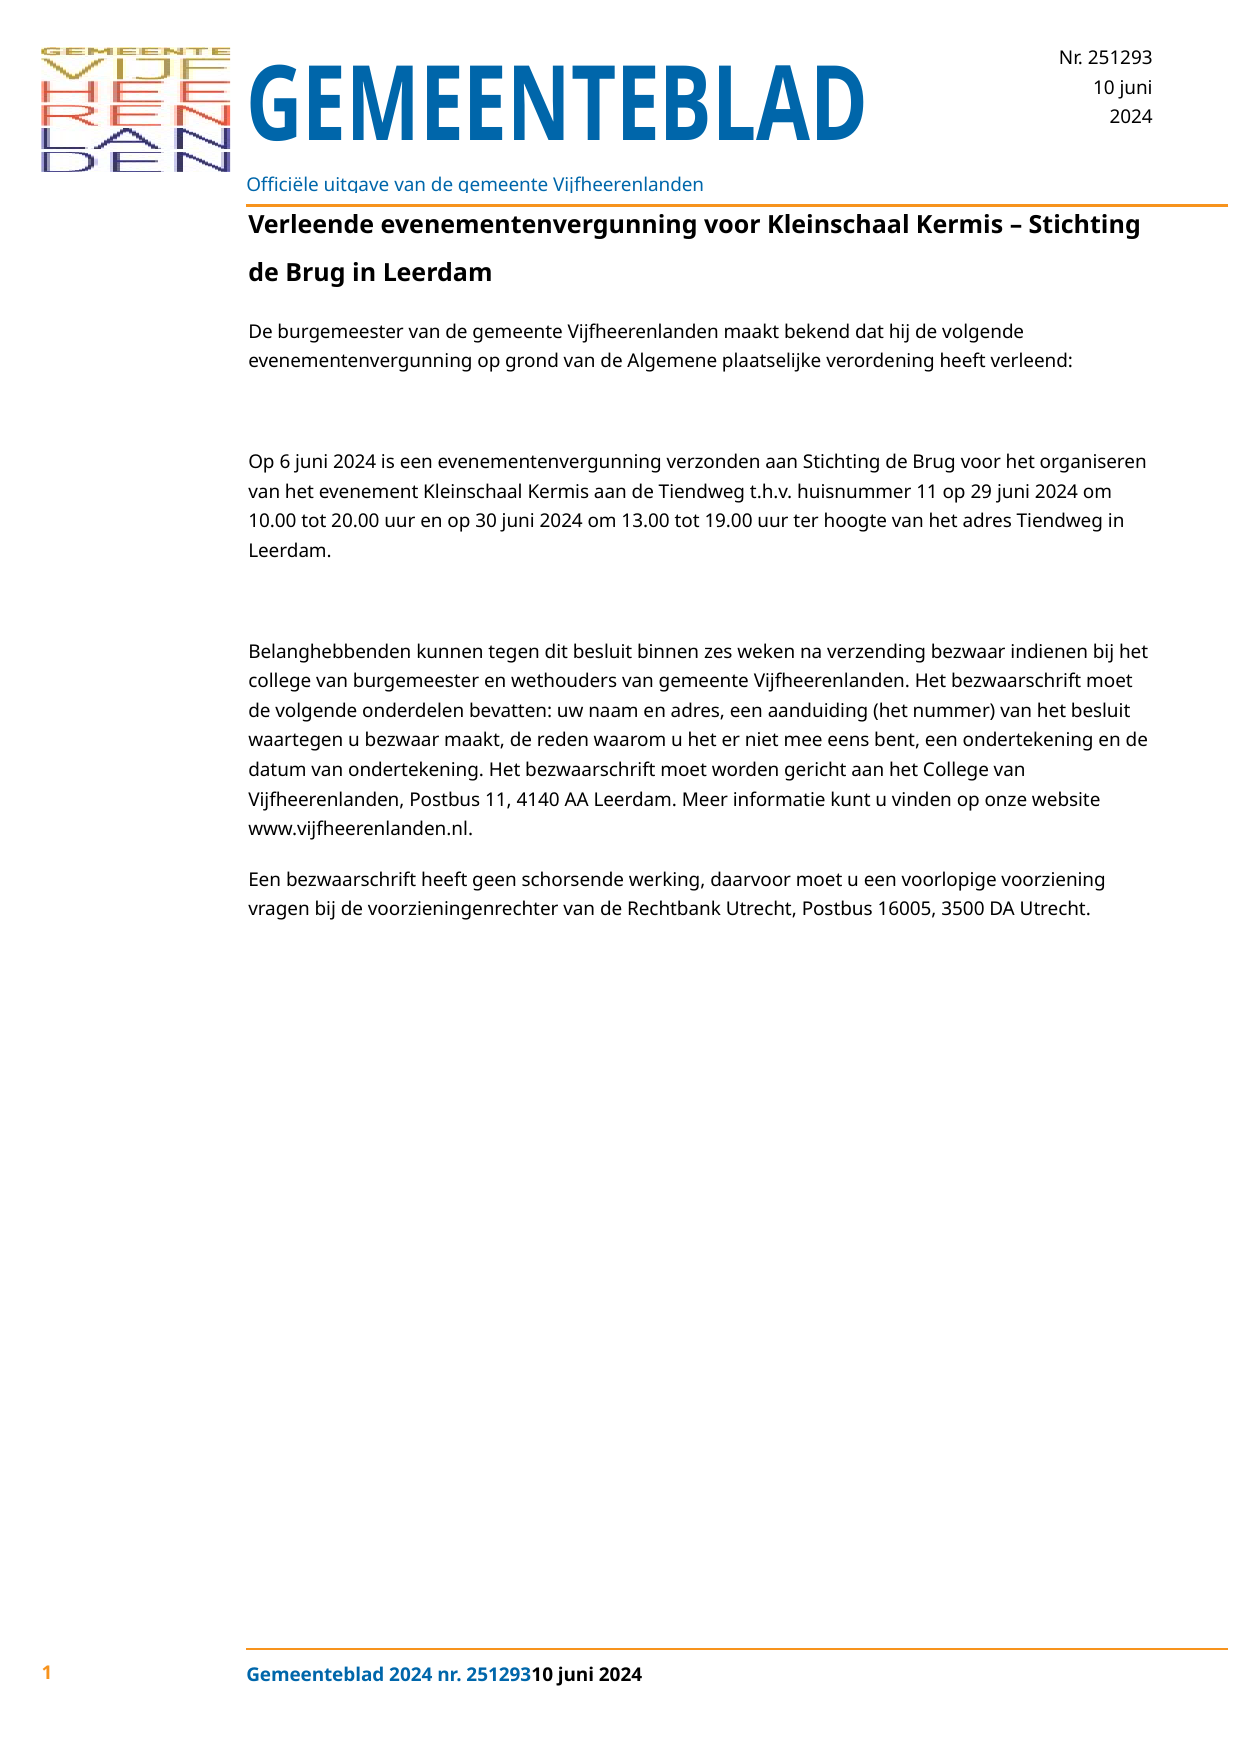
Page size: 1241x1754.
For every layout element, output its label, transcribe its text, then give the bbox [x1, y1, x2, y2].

text Op 6 juni 2024 is een evenementenvergunning verzonden aan Stichting de Brug voor het organiseren van het evenement Kleinschaal Kermis aan de Tiendweg t.h.v. huisnummer 11 op 29 juni 2024 om 10.00 tot 20.00 uur en op 30 juni 2024 om 13.00 tot 19.00 uur ter hoogte van het adres Tiendweg in Leerdam. [248, 448, 1152, 563]
text Een bezwaarschrift heeft geen schorsende werking, daarvoor moet u een voorlopige voorziening vragen bij de voorzieningenrechter van de Rechtbank Utrecht, Postbus 16005, 3500 DA Utrecht. [248, 866, 1152, 921]
text De burgemeester van de gemeente Vijfheerenlanden maakt bekend dat hij de volgende evenementenvergunning op grond van de Algemene plaatselijke verordening heeft verleend: [248, 318, 1152, 373]
text Verleende evenementenvergunning voor Kleinschaal Kermis – Stichting de Brug in Leerdam [248, 207, 1152, 288]
picture [41, 47, 231, 172]
text Belanghebbenden kunnen tegen dit besluit binnen zes weken na verzending bezwaar indienen bij het college van burgemeester en wethouders van gemeente Vijfheerenlanden. Het bezwaarschrift moet de volgende onderdelen bevatten: uw naam en adres, een aanduiding (het nummer) van het besluit waartegen u bezwaar maakt, de reden waarom u het er niet mee eens bent, een ondertekening en de datum van ondertekening. Het bezwaarschrift moet worden gericht aan het College van Vijfheerenlanden, Postbus 11, 4140 AA Leerdam. Meer informatie kunt u vinden op onze website www.vijfheerenlanden.nl. [248, 638, 1152, 841]
